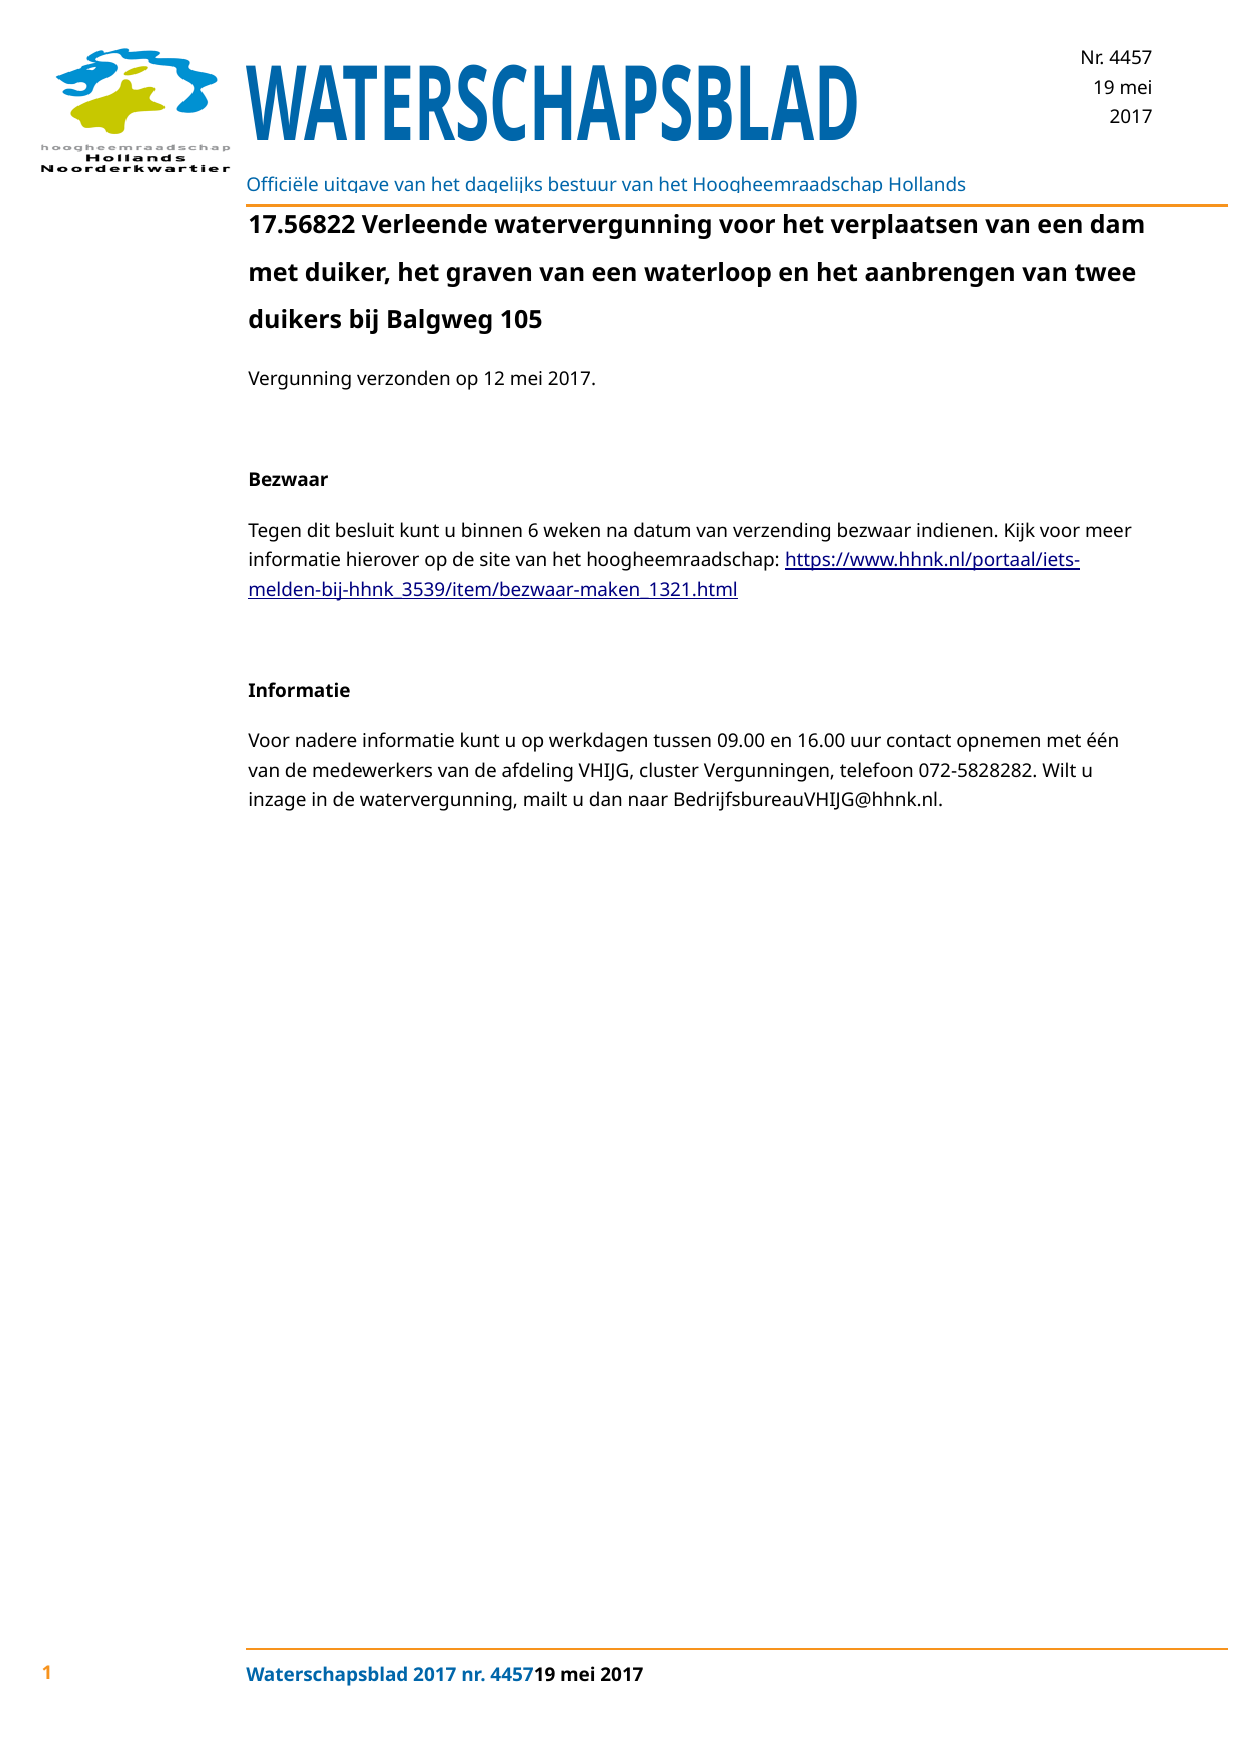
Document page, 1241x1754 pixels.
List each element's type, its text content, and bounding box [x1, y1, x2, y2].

text Informatie [248, 677, 1152, 702]
text Tegen dit besluit kunt u binnen 6 weken na datum van verzending bezwaar indienen. Kijk voor meer informatie hierover op de site van het hoogheemraadschap: https://www.hhnk.nl/portaal/iets-melden-bij-hhnk_3539/item/bezwaar-maken_1321.html [248, 517, 1152, 602]
text 17.56822 Verleende watervergunning voor het verplaatsen van een dam met duiker, het graven van een waterloop en het aanbrengen van twee duikers bij Balgweg 105 [248, 207, 1152, 336]
text Voor nadere informatie kunt u op werkdagen tussen 09.00 en 16.00 uur contact opnemen met één van de medewerkers van de afdeling VHIJG, cluster Vergunningen, telefoon 072-5828282. Wilt u inzage in de watervergunning, mailt u dan naar BedrijfsbureauVHIJG@hhnk.nl. [248, 727, 1152, 812]
picture [41, 47, 231, 172]
text Vergunning verzonden op 12 mei 2017. [248, 366, 1152, 391]
text Bezwaar [248, 466, 1152, 492]
